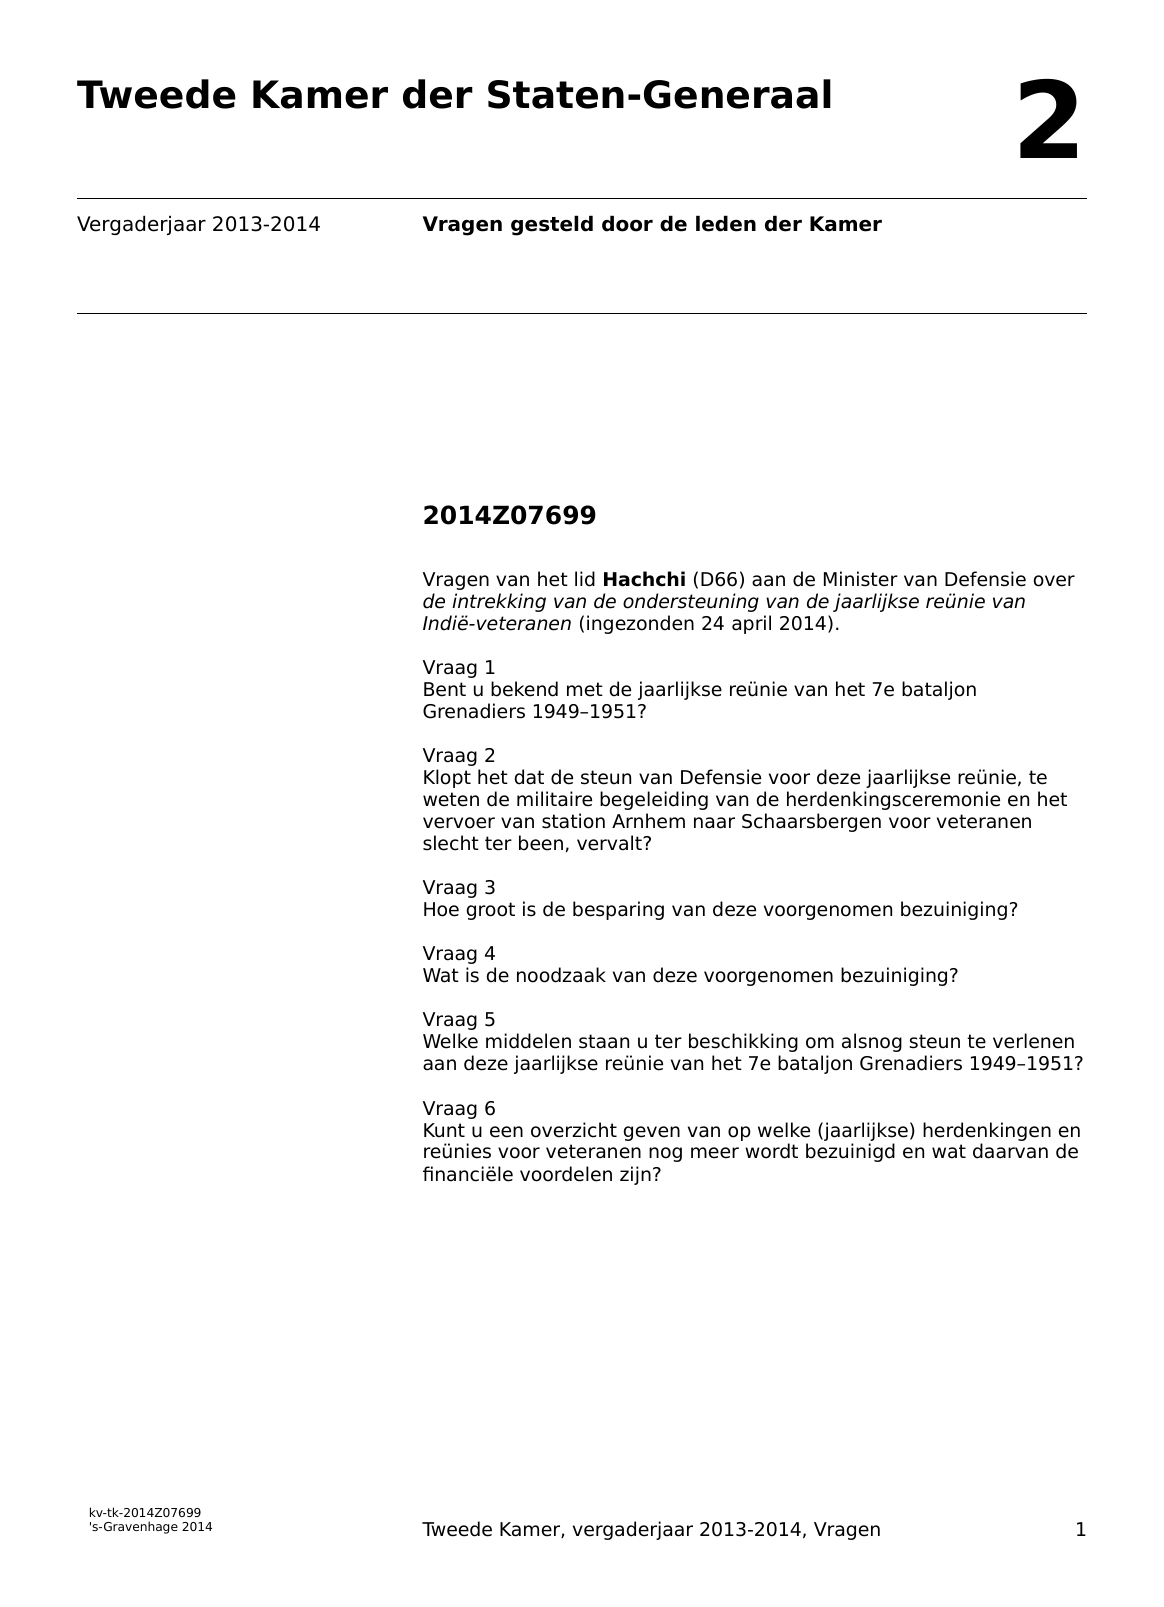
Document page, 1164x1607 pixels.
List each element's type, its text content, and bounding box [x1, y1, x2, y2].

text Vraag 6 [422, 1097, 1087, 1119]
text Welke middelen staan u ter beschikking om alsnog steun te verlenen aan deze jaarlijkse reünie van het 7e bataljon Grenadiers 1949–1951? [422, 1031, 1087, 1075]
table_header Tweede Kamer der Staten-Generaal [77, 59, 886, 198]
text Hoe groot is de besparing van deze voorgenomen bezuiniging? [422, 899, 1087, 921]
text Kunt u een overzicht geven van op welke (jaarlijkse) herdenkingen en reünies voor veteranen nog meer wordt bezuinigd en wat daarvan de financiële voordelen zijn? [422, 1119, 1087, 1185]
text Vraag 4 [422, 943, 1087, 965]
text Klopt het dat de steun van Defensie voor deze jaarlijkse reünie, te weten de militaire begeleiding van de herdenkingsceremonie en het vervoer van station Arnhem naar Schaarsbergen voor veteranen slecht ter been, vervalt? [422, 767, 1087, 855]
table_cell Vergaderjaar 2013-2014 [77, 199, 422, 313]
text Vraag 1 [422, 657, 1087, 679]
text 's-Gravenhage 2014 [88, 1520, 323, 1534]
text kv-tk-2014Z07699 [88, 1506, 323, 1520]
text Bent u bekend met de jaarlijkse reünie van het 7e bataljon Grenadiers 1949–1951? [422, 679, 1087, 723]
text Vraag 5 [422, 1009, 1087, 1031]
text Vragen van het lid Hachchi (D66) aan de Minister van Defensie over de intrekking van de ondersteuning van de jaarlijkse reünie van Indië-veteranen (ingezonden 24 april 2014). [422, 569, 1087, 635]
text Vraag 3 [422, 877, 1087, 899]
table_cell Vragen gesteld door de leden der Kamer [422, 199, 1087, 313]
text 2014Z07699 [422, 501, 1087, 531]
text Vraag 2 [422, 745, 1087, 767]
table_header 2 [886, 59, 1087, 198]
text Wat is de noodzaak van deze voorgenomen bezuiniging? [422, 965, 1087, 987]
